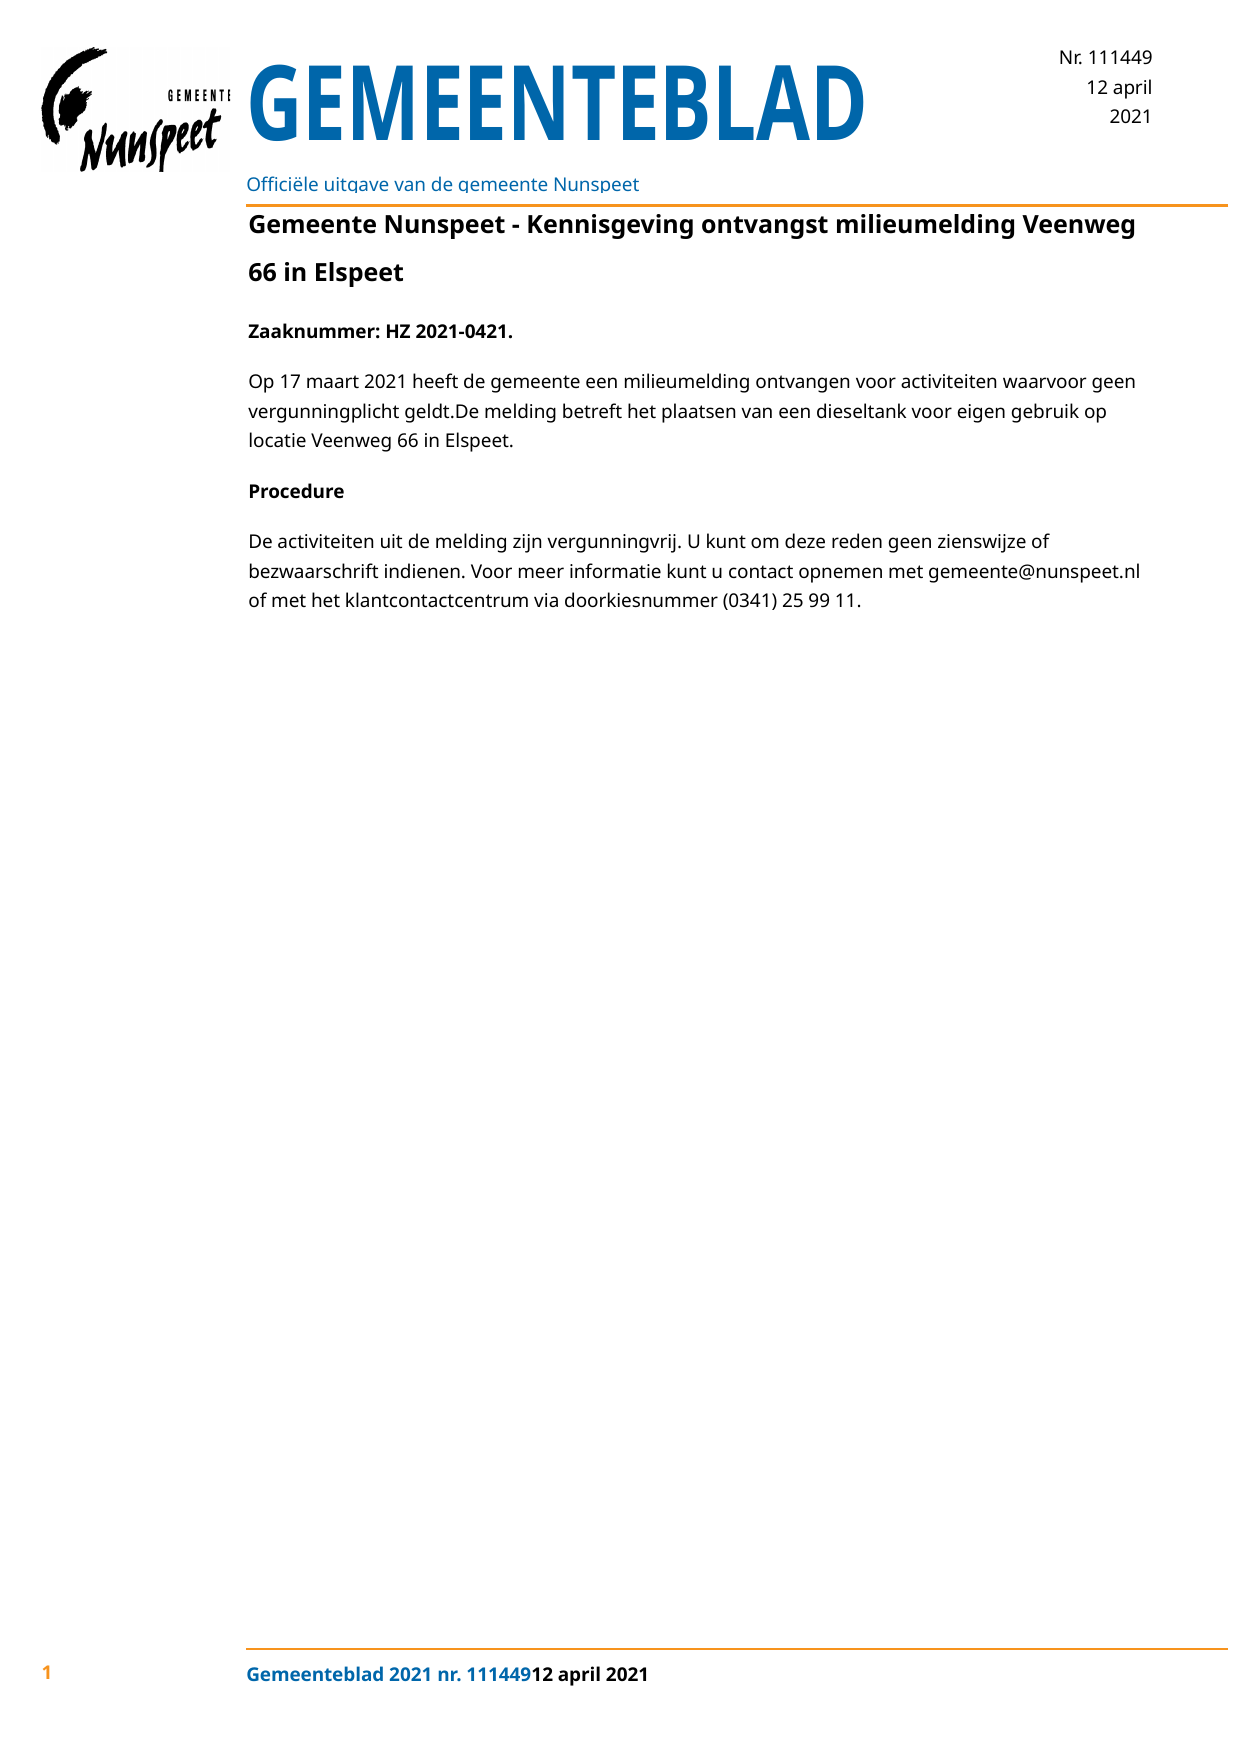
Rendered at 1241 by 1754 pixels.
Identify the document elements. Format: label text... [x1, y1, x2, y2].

text Gemeente Nunspeet - Kennisgeving ontvangst milieumelding Veenweg 66 in Elspeet [248, 207, 1152, 288]
text Procedure [248, 478, 1152, 504]
text Op 17 maart 2021 heeft de gemeente een milieumelding ontvangen voor activiteiten waarvoor geen vergunningplicht geldt.De melding betreft het plaatsen van een dieseltank voor eigen gebruik op locatie Veenweg 66 in Elspeet. [248, 368, 1152, 453]
text Zaaknummer: HZ 2021-0421. [248, 318, 1152, 344]
picture [41, 47, 231, 172]
text De activiteiten uit de melding zijn vergunningvrij. U kunt om deze reden geen zienswijze of bezwaarschrift indienen. Voor meer informatie kunt u contact opnemen met gemeente@nunspeet.nl of met het klantcontactcentrum via doorkiesnummer (0341) 25 99 11. [248, 528, 1152, 613]
